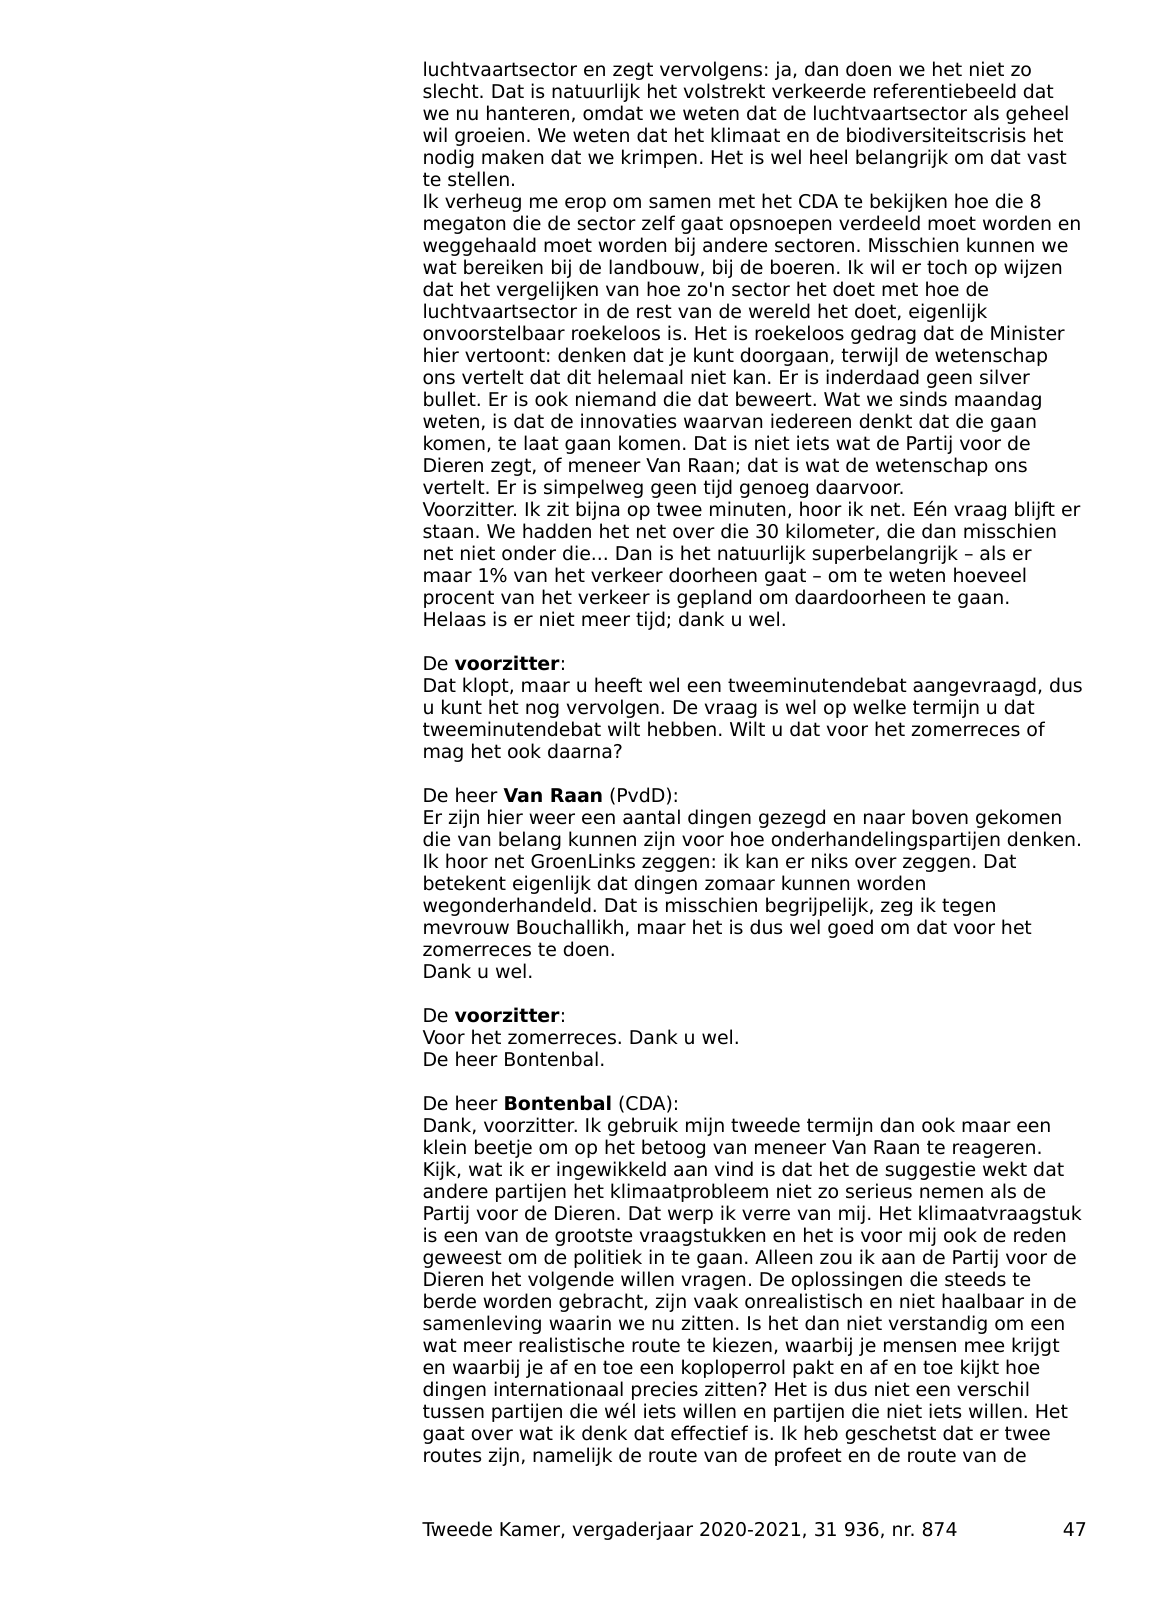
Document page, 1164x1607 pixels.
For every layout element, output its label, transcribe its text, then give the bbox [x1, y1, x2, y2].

text Voorzitter. Ik zit bijna op twee minuten, hoor ik net. Eén vraag blijft er staan. We hadden het net over die 30 kilometer, die dan misschien net niet onder die... Dan is het natuurlijk superbelangrijk – als er maar 1% van het verkeer doorheen gaat – om te weten hoeveel procent van het verkeer is gepland om daardoorheen te gaan. [422, 499, 1087, 608]
text De heer Bontenbal. [422, 1049, 1087, 1071]
text Dank u wel. [422, 961, 1087, 983]
text Dat klopt, maar u heeft wel een tweeminutendebat aangevraagd, dus u kunt het nog vervolgen. De vraag is wel op welke termijn u dat tweeminutendebat wilt hebben. Wilt u dat voor het zomerreces of mag het ook daarna? [422, 675, 1087, 763]
text Helaas is er niet meer tijd; dank u wel. [422, 608, 1087, 631]
text Voor het zomerreces. Dank u wel. [422, 1027, 1087, 1049]
text Er zijn hier weer een aantal dingen gezegd en naar boven gekomen die van belang kunnen zijn voor hoe onderhandelingspartijen denken. Ik hoor net GroenLinks zeggen: ik kan er niks over zeggen. Dat betekent eigenlijk dat dingen zomaar kunnen worden wegonderhandeld. Dat is misschien begrijpelijk, zeg ik tegen mevrouw Bouchallikh, maar het is dus wel goed om dat voor het zomerreces te doen. [422, 807, 1087, 961]
text De voorzitter: [422, 653, 1087, 675]
text De heer Van Raan (PvdD): [422, 785, 1087, 807]
text Ik verheug me erop om samen met het CDA te bekijken hoe die 8 megaton die de sector zelf gaat opsnoepen verdeeld moet worden en weggehaald moet worden bij andere sectoren. Misschien kunnen we wat bereiken bij de landbouw, bij de boeren. Ik wil er toch op wijzen dat het vergelijken van hoe zo'n sector het doet met hoe de luchtvaartsector in de rest van de wereld het doet, eigenlijk onvoorstelbaar roekeloos is. Het is roekeloos gedrag dat de Minister hier vertoont: denken dat je kunt doorgaan, terwijl de wetenschap ons vertelt dat dit helemaal niet kan. Er is inderdaad geen silver bullet. Er is ook niemand die dat beweert. Wat we sinds maandag weten, is dat de innovaties waarvan iedereen denkt dat die gaan komen, te laat gaan komen. Dat is niet iets wat de Partij voor de Dieren zegt, of meneer Van Raan; dat is wat de wetenschap ons vertelt. Er is simpelweg geen tijd genoeg daarvoor. [422, 191, 1087, 499]
text Dank, voorzitter. Ik gebruik mijn tweede termijn dan ook maar een klein beetje om op het betoog van meneer Van Raan te reageren. Kijk, wat ik er ingewikkeld aan vind is dat het de suggestie wekt dat andere partijen het klimaatprobleem niet zo serieus nemen als de Partij voor de Dieren. Dat werp ik verre van mij. Het klimaatvraagstuk is een van de grootste vraagstukken en het is voor mij ook de reden geweest om de politiek in te gaan. Alleen zou ik aan de Partij voor de Dieren het volgende willen vragen. De oplossingen die steeds te berde worden gebracht, zijn vaak onrealistisch en niet haalbaar in de samenleving waarin we nu zitten. Is het dan niet verstandig om een wat meer realistische route te kiezen, waarbij je mensen mee krijgt en waarbij je af en toe een koploperrol pakt en af en toe kijkt hoe dingen internationaal precies zitten? Het is dus niet een verschil tussen partijen die wél iets willen en partijen die niet iets willen. Het gaat over wat ik denk dat effectief is. Ik heb geschetst dat er twee routes zijn, namelijk de route van de profeet en de route van de [422, 1115, 1087, 1467]
text luchtvaartsector en zegt vervolgens: ja, dan doen we het niet zo slecht. Dat is natuurlijk het volstrekt verkeerde referentiebeeld dat we nu hanteren, omdat we weten dat de luchtvaartsector als geheel wil groeien. We weten dat het klimaat en de biodiversiteitscrisis het nodig maken dat we krimpen. Het is wel heel belangrijk om dat vast te stellen. [422, 59, 1087, 191]
text De heer Bontenbal (CDA): [422, 1093, 1087, 1115]
text De voorzitter: [422, 1005, 1087, 1027]
